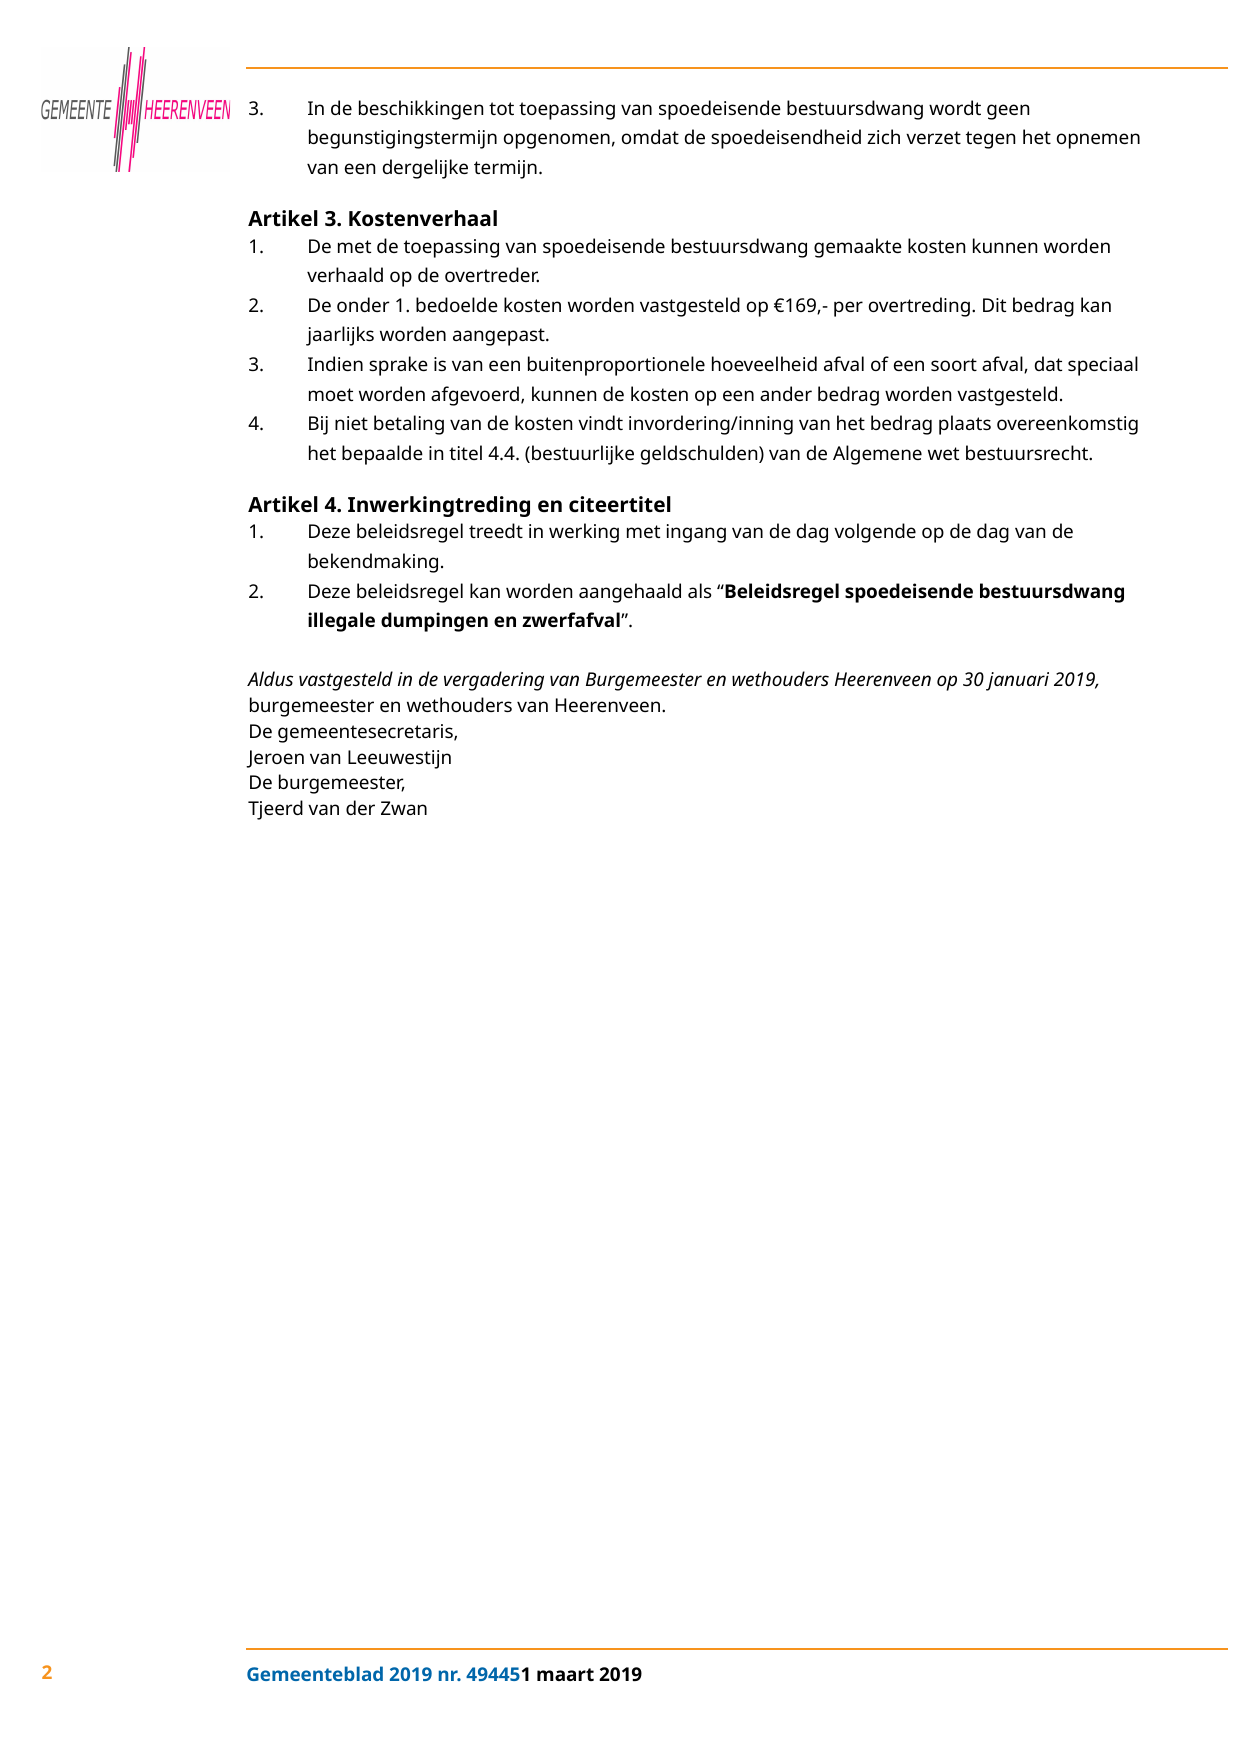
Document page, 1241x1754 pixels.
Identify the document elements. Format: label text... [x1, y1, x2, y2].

text Jeroen van Leeuwestijn [248, 744, 1152, 769]
text Artikel 3. Kostenverhaal [248, 204, 1152, 233]
text Aldus vastgesteld in de vergadering van Burgemeester en wethouders Heerenveen op 30 januari 2019, [248, 667, 1152, 692]
text De gemeentesecretaris, [248, 718, 1152, 744]
text Artikel 4. Inwerkingtreding en citeertitel [248, 490, 1152, 519]
list In de beschikkingen tot toepassing van spoedeisende bestuursdwang wordt geen begunstigingstermijn opgenomen, omdat de spoedeisendheid zich verzet tegen het opnemen van een dergelijke termijn. [248, 95, 1152, 180]
list Deze beleidsregel treedt in werking met ingang van de dag volgende op de dag van de bekendmaking. [248, 519, 1152, 574]
text De burgemeester, [248, 769, 1152, 795]
list Indien sprake is van een buitenproportionele hoeveelheid afval of een soort afval, dat speciaal moet worden afgevoerd, kunnen de kosten op een ander bedrag worden vastgesteld. [248, 351, 1152, 406]
picture [41, 47, 231, 172]
list Deze beleidsregel kan worden aangehaald als “Beleidsregel spoedeisende bestuursdwang illegale dumpingen en zwerfafval”. [248, 578, 1152, 633]
list De onder 1. bedoelde kosten worden vastgesteld op €169,- per overtreding. Dit bedrag kan jaarlijks worden aangepast. [248, 292, 1152, 347]
text burgemeester en wethouders van Heerenveen. [248, 692, 1152, 718]
list De met de toepassing van spoedeisende bestuursdwang gemaakte kosten kunnen worden verhaald op de overtreder. [248, 233, 1152, 288]
text Tjeerd van der Zwan [248, 795, 1152, 821]
list Bij niet betaling van de kosten vindt invordering/inning van het bedrag plaats overeenkomstig het bepaalde in titel 4.4. (bestuurlijke geldschulden) van de Algemene wet bestuursrecht. [248, 410, 1152, 466]
